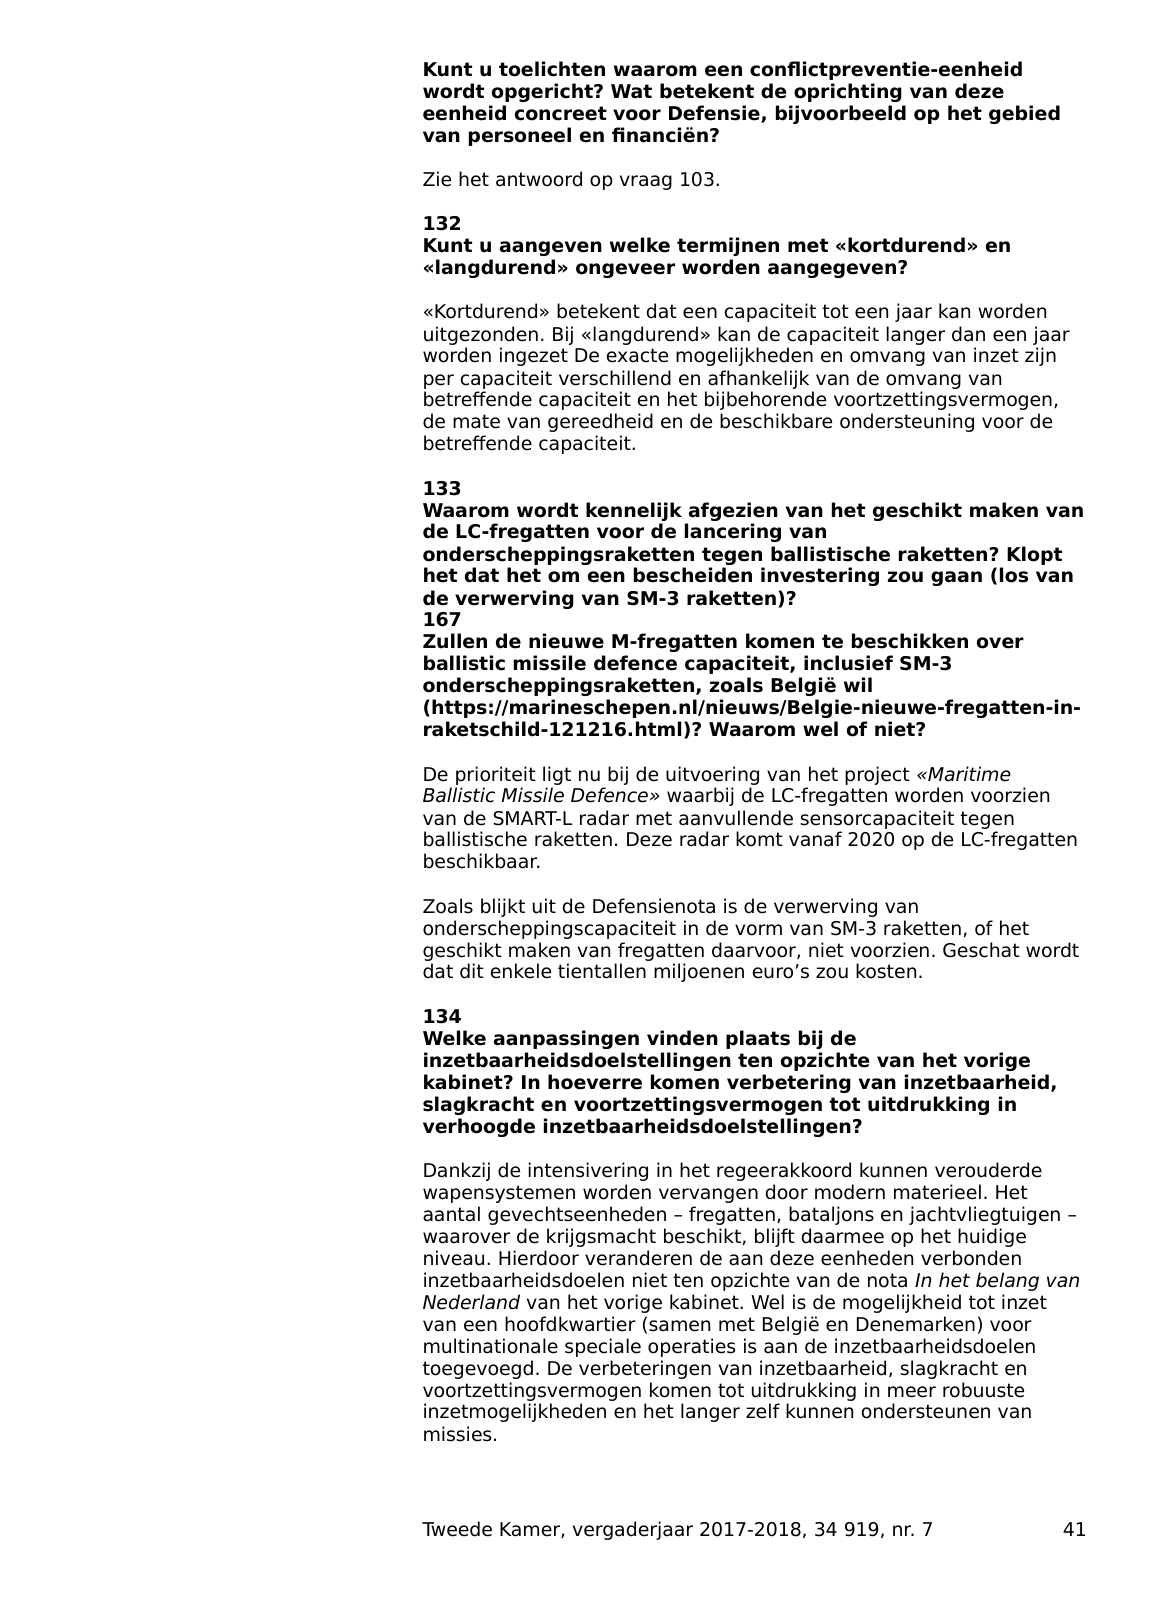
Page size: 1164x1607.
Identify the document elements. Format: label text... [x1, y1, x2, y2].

text 167 [422, 609, 1087, 631]
text Kunt u aangeven welke termijnen met «kortdurend» en «langdurend» ongeveer worden aangegeven? [422, 235, 1087, 279]
text Waarom wordt kennelijk afgezien van het geschikt maken van de LC-fregatten voor de lancering van onderscheppingsraketten tegen ballistische raketten? Klopt het dat het om een bescheiden investering zou gaan (los van de verwerving van SM-3 raketten)? [422, 499, 1087, 609]
text Zie het antwoord op vraag 103. [422, 169, 1087, 191]
text Zullen de nieuwe M-fregatten komen te beschikken over ballistic missile defence capaciteit, inclusief SM-3 onderscheppingsraketten, zoals België wil (https://marineschepen.nl/nieuws/Belgie-nieuwe-fregatten-in-raketschild-121216.html)? Waarom wel of niet? [422, 631, 1087, 741]
text De prioriteit ligt nu bij de uitvoering van het project «Maritime Ballistic Missile Defence» waarbij de LC-fregatten worden voorzien van de SMART-L radar met aanvullende sensorcapaciteit tegen ballistische raketten. Deze radar komt vanaf 2020 op de LC-fregatten beschikbaar. [422, 763, 1087, 873]
text «Kortdurend» betekent dat een capaciteit tot een jaar kan worden uitgezonden. Bij «langdurend» kan de capaciteit langer dan een jaar worden ingezet De exacte mogelijkheden en omvang van inzet zijn per capaciteit verschillend en afhankelijk van de omvang van betreffende capaciteit en het bijbehorende voortzettingsvermogen, de mate van gereedheid en de beschikbare ondersteuning voor de betreffende capaciteit. [422, 301, 1087, 455]
text Zoals blijkt uit de Defensienota is de verwerving van onderscheppingscapaciteit in de vorm van SM-3 raketten, of het geschikt maken van fregatten daarvoor, niet voorzien. Geschat wordt dat dit enkele tientallen miljoenen euro’s zou kosten. [422, 896, 1087, 983]
text Dankzij de intensivering in het regeerakkoord kunnen verouderde wapensystemen worden vervangen door modern materieel. Het aantal gevechtseenheden – fregatten, bataljons en jachtvliegtuigen – waarover de krijgsmacht beschikt, blijft daarmee op het huidige niveau. Hierdoor veranderen de aan deze eenheden verbonden inzetbaarheidsdoelen niet ten opzichte van de nota In het belang van Nederland van het vorige kabinet. Wel is de mogelijkheid tot inzet van een hoofdkwartier (samen met België en Denemarken) voor multinationale speciale operaties is aan de inzetbaarheidsdoelen toegevoegd. De verbeteringen van inzetbaarheid, slagkracht en voortzettingsvermogen komen tot uitdrukking in meer robuuste inzetmogelijkheden en het langer zelf kunnen ondersteunen van missies. [422, 1160, 1087, 1445]
text 132 [422, 213, 1087, 235]
text Kunt u toelichten waarom een conflictpreventie-eenheid wordt opgericht? Wat betekent de oprichting van deze eenheid concreet voor Defensie, bijvoorbeeld op het gebied van personeel en financiën? [422, 59, 1087, 147]
text 133 [422, 477, 1087, 499]
text Welke aanpassingen vinden plaats bij de inzetbaarheidsdoelstellingen ten opzichte van het vorige kabinet? In hoeverre komen verbetering van inzetbaarheid, slagkracht en voortzettingsvermogen tot uitdrukking in verhoogde inzetbaarheidsdoelstellingen? [422, 1028, 1087, 1137]
text 134 [422, 1006, 1087, 1028]
